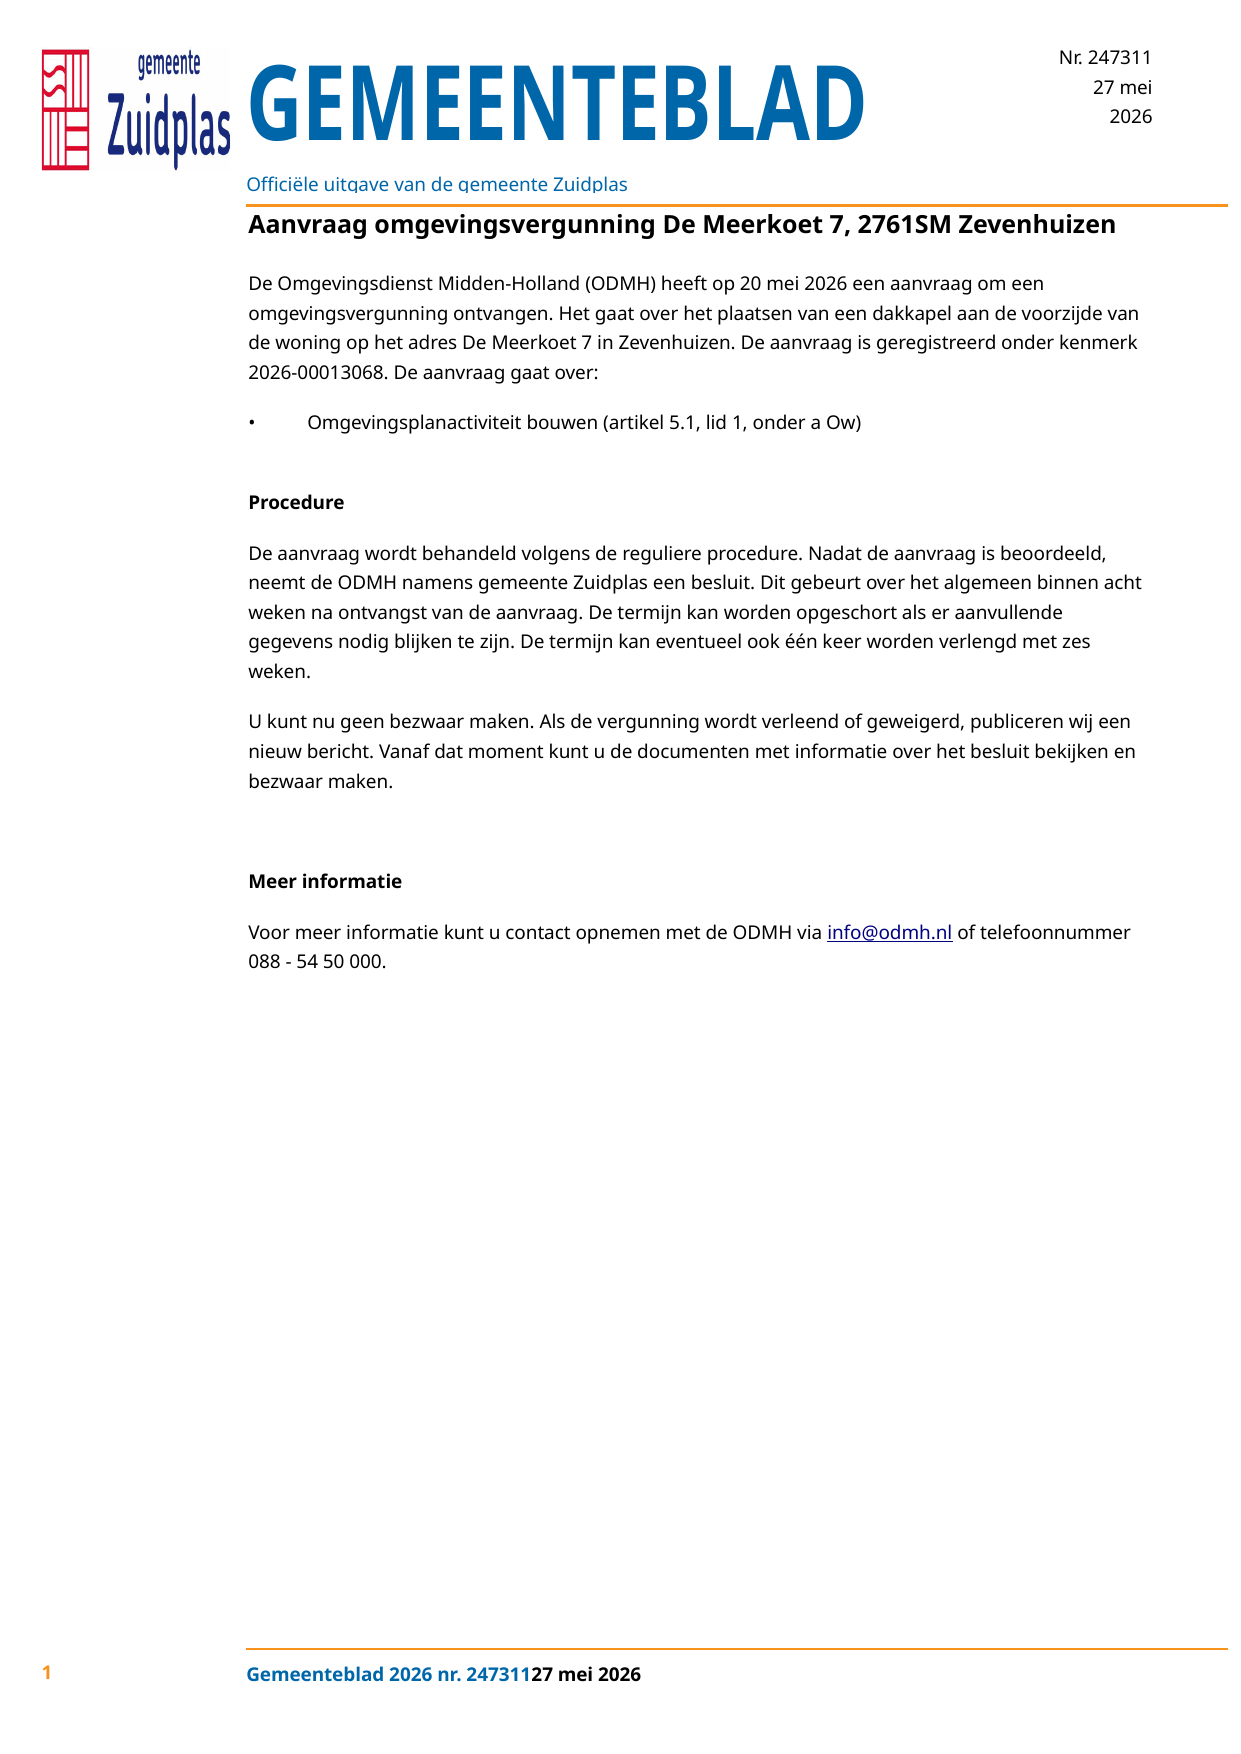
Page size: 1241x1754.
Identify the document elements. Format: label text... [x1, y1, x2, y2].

picture [41, 47, 231, 172]
text De Omgevingsdienst Midden-Holland (ODMH) heeft op 20 mei 2026 een aanvraag om een omgevingsvergunning ontvangen. Het gaat over het plaatsen van een dakkapel aan de voorzijde van de woning op het adres De Meerkoet 7 in Zevenhuizen. De aanvraag is geregistreerd onder kenmerk 2026-00013068. De aanvraag gaat over: [248, 270, 1152, 385]
text Aanvraag omgevingsvergunning De Meerkoet 7, 2761SM Zevenhuizen [248, 207, 1152, 241]
text Voor meer informatie kunt u contact opnemen met de ODMH via info@odmh.nl of telefoonnummer 088 - 54 50 000. [248, 919, 1152, 974]
text De aanvraag wordt behandeld volgens de reguliere procedure. Nadat de aanvraag is beoordeeld, neemt de ODMH namens gemeente Zuidplas een besluit. Dit gebeurt over het algemeen binnen acht weken na ontvangst van de aanvraag. De termijn kan worden opgeschort als er aanvullende gegevens nodig blijken te zijn. De termijn kan eventueel ook één keer worden verlengd met zes weken. [248, 540, 1152, 684]
text Meer informatie [248, 869, 1152, 894]
text U kunt nu geen bezwaar maken. Als de vergunning wordt verleend of geweigerd, publiceren wij een nieuw bericht. Vanaf dat moment kunt u de documenten met informatie over het besluit bekijken en bezwaar maken. [248, 709, 1152, 793]
text Procedure [248, 489, 1152, 515]
list Omgevingsplanactiviteit bouwen (artikel 5.1, lid 1, onder a Ow) [248, 409, 1152, 435]
